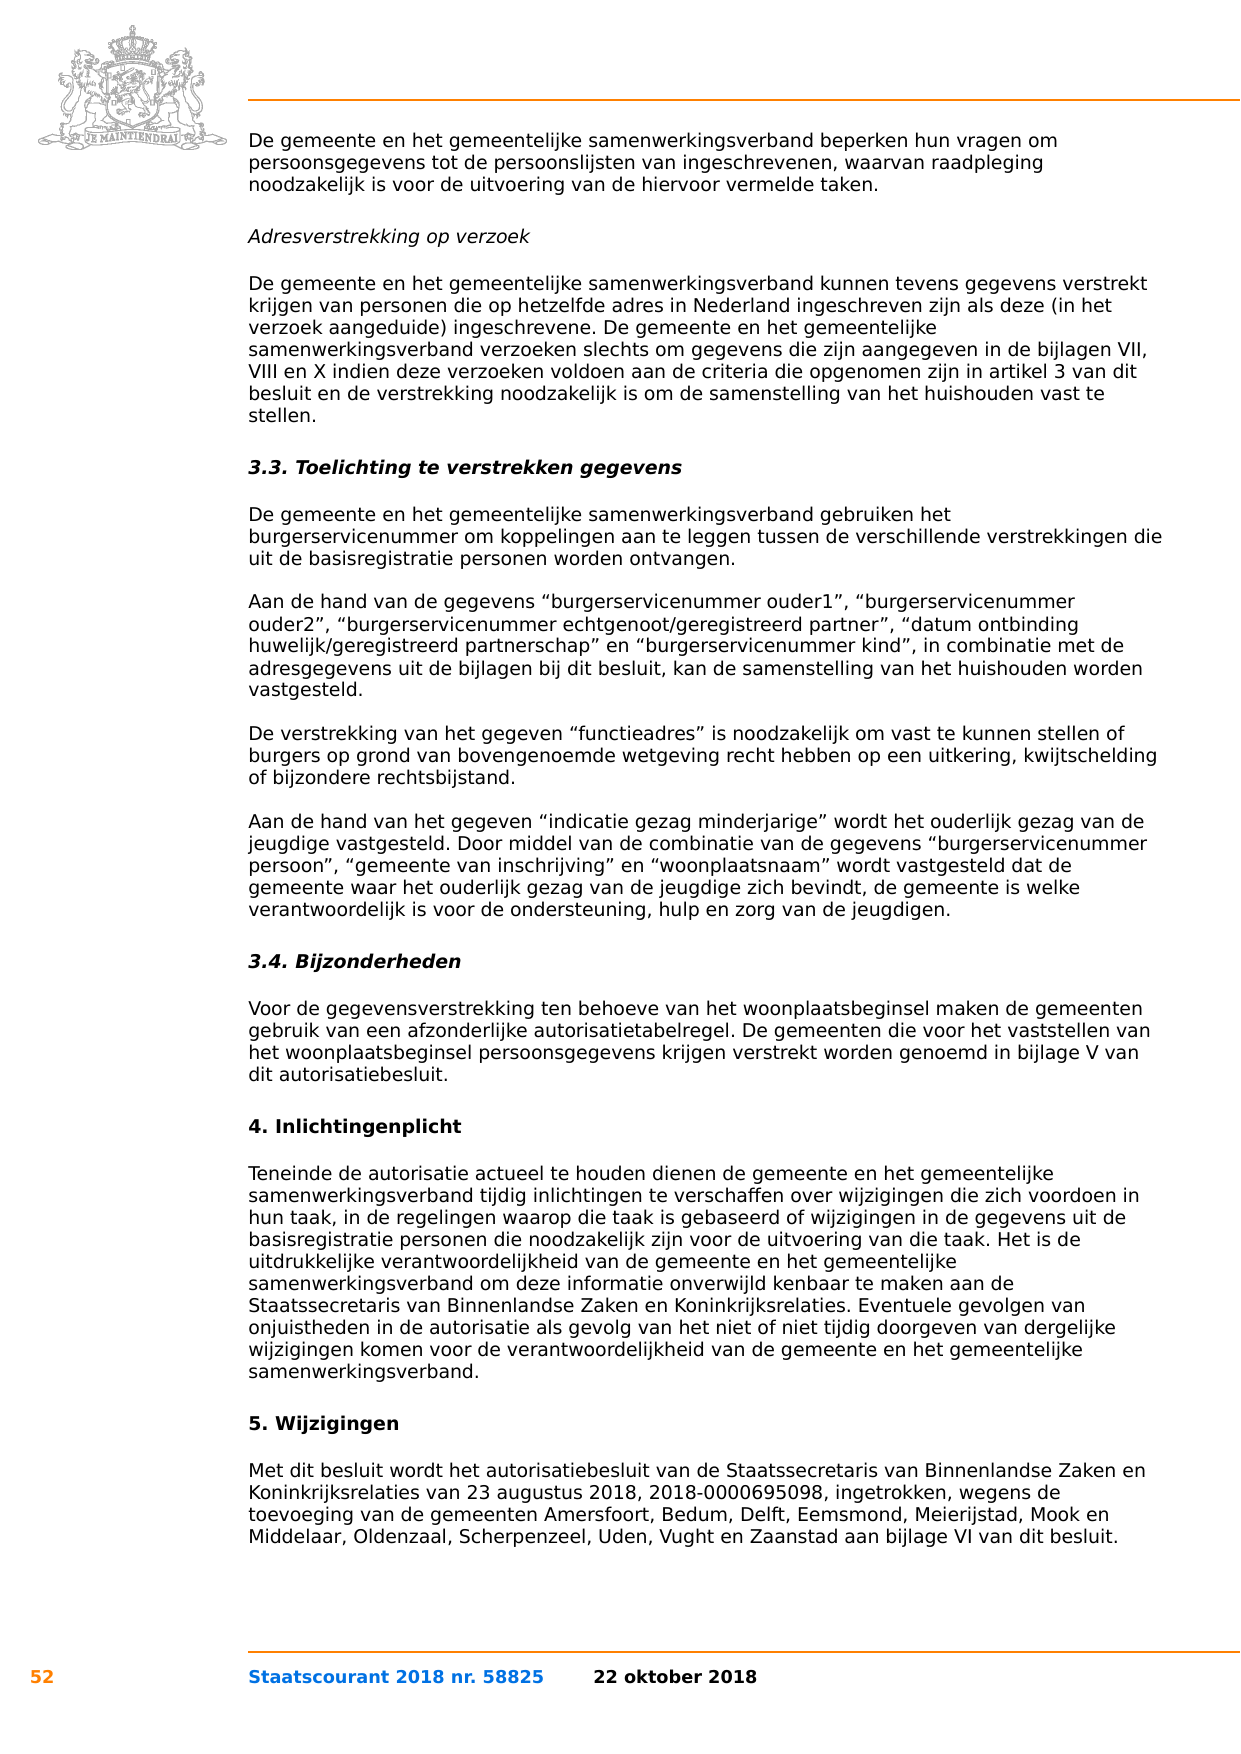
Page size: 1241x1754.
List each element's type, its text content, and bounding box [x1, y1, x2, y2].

text De gemeente en het gemeentelijke samenwerkingsverband kunnen tevens gegevens verstrekt krijgen van personen die op hetzelfde adres in Nederland ingeschreven zijn als deze (in het verzoek aangeduide) ingeschrevene. De gemeente en het gemeentelijke samenwerkingsverband verzoeken slechts om gegevens die zijn aangegeven in de bijlagen VII, VIII en X indien deze verzoeken voldoen aan de criteria die opgenomen zijn in artikel 3 van dit besluit en de verstrekking noodzakelijk is om de samenstelling van het huishouden vast te stellen. [248, 273, 1163, 427]
text De verstrekking van het gegeven “functieadres” is noodzakelijk om vast te kunnen stellen of burgers op grond van bovengenoemde wetgeving recht hebben op een uitkering, kwijtschelding of bijzondere rechtsbijstand. [248, 723, 1163, 789]
picture [38, 25, 227, 150]
text De gemeente en het gemeentelijke samenwerkingsverband beperken hun vragen om persoonsgegevens tot de persoonslijsten van ingeschrevenen, waarvan raadpleging noodzakelijk is voor de uitvoering van de hiervoor vermelde taken. [248, 130, 1163, 196]
text Teneinde de autorisatie actueel te houden dienen de gemeente en het gemeentelijke samenwerkingsverband tijdig inlichtingen te verschaffen over wijzigingen die zich voordoen in hun taak, in de regelingen waarop die taak is gebaseerd of wijzigingen in de gegevens uit de basisregistratie personen die noodzakelijk zijn voor de uitvoering van die taak. Het is de uitdrukkelijke verantwoordelijkheid van de gemeente en het gemeentelijke samenwerkingsverband om deze informatie onverwijld kenbaar te maken aan de Staatssecretaris van Binnenlandse Zaken en Koninkrijksrelaties. Eventuele gevolgen van onjuistheden in de autorisatie als gevolg van het niet of niet tijdig doorgeven van dergelijke wijzigingen komen voor de verantwoordelijkheid van de gemeente en het gemeentelijke samenwerkingsverband. [248, 1163, 1163, 1383]
subtitle Adresverstrekking op verzoek [248, 226, 1163, 248]
subtitle 3.3. Toelichting te verstrekken gegevens [248, 457, 1163, 479]
text Aan de hand van het gegeven “indicatie gezag minderjarige” wordt het ouderlijk gezag van de jeugdige vastgesteld. Door middel van de combinatie van de gegevens “burgerservicenummer persoon”, “gemeente van inschrijving” en “woonplaatsnaam” wordt vastgesteld dat de gemeente waar het ouderlijk gezag van de jeugdige zich bevindt, de gemeente is welke verantwoordelijk is voor de ondersteuning, hulp en zorg van de jeugdigen. [248, 811, 1163, 921]
text Met dit besluit wordt het autorisatiebesluit van de Staatssecretaris van Binnenlandse Zaken en Koninkrijksrelaties van 23 augustus 2018, 2018-0000695098, ingetrokken, wegens de toevoeging van de gemeenten Amersfoort, Bedum, Delft, Eemsmond, Meierijstad, Mook en Middelaar, Oldenzaal, Scherpenzeel, Uden, Vught en Zaanstad aan bijlage VI van dit besluit. [248, 1459, 1163, 1547]
text Voor de gegevensverstrekking ten behoeve van het woonplaatsbeginsel maken de gemeenten gebruik van een afzonderlijke autorisatietabelregel. De gemeenten die voor het vaststellen van het woonplaatsbeginsel persoonsgegevens krijgen verstrekt worden genoemd in bijlage V van dit autorisatiebesluit. [248, 998, 1163, 1086]
text Aan de hand van de gegevens “burgerservicenummer ouder1”, “burgerservicenummer ouder2”, “burgerservicenummer echtgenoot/geregistreerd partner”, “datum ontbinding huwelijk/geregistreerd partnerschap” en “burgerservicenummer kind”, in combinatie met de adresgegevens uit de bijlagen bij dit besluit, kan de samenstelling van het huishouden worden vastgesteld. [248, 591, 1163, 701]
subtitle 4. Inlichtingenplicht [248, 1116, 1163, 1138]
subtitle 3.4. Bijzonderheden [248, 951, 1163, 973]
subtitle 5. Wijzigingen [248, 1413, 1163, 1434]
text De gemeente en het gemeentelijke samenwerkingsverband gebruiken het burgerservicenummer om koppelingen aan te leggen tussen de verschillende verstrekkingen die uit de basisregistratie personen worden ontvangen. [248, 504, 1163, 569]
